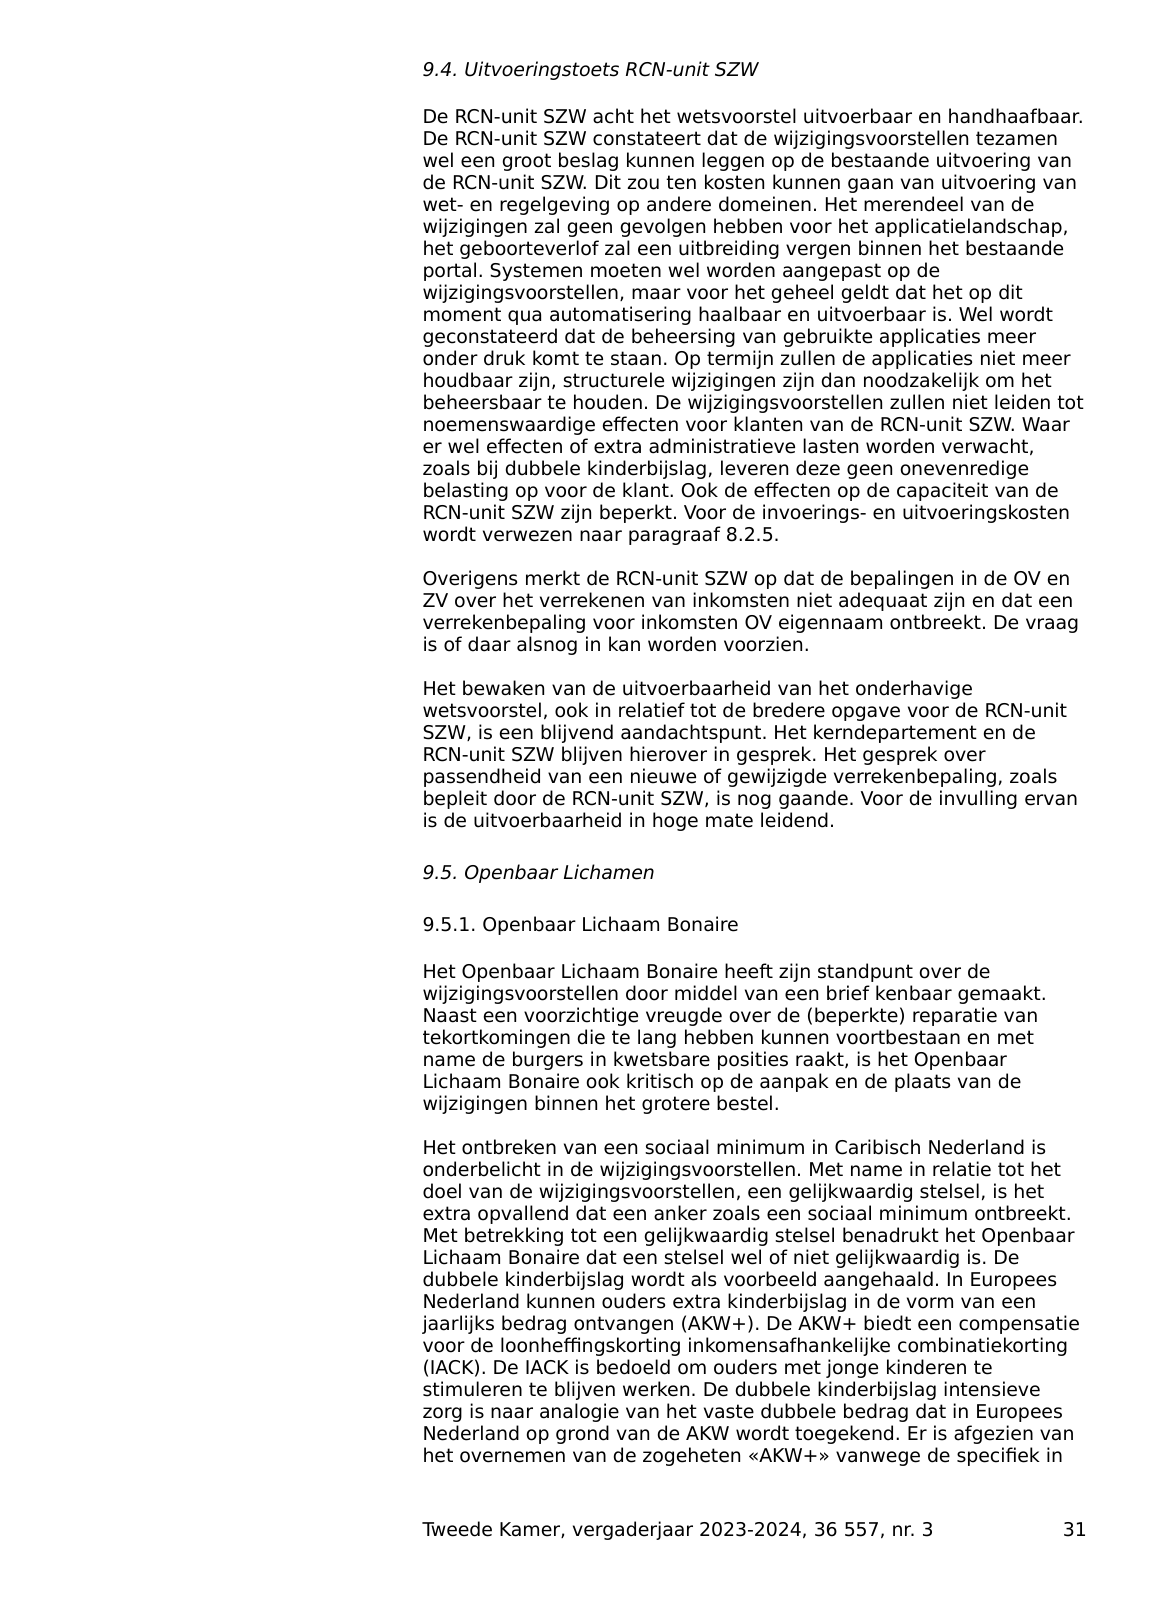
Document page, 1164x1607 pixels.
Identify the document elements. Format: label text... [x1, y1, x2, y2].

subtitle 9.4. Uitvoeringstoets RCN-unit SZW [422, 59, 1087, 81]
text De RCN-unit SZW acht het wetsvoorstel uitvoerbaar en handhaafbaar. De RCN-unit SZW constateert dat de wijzigingsvoorstellen tezamen wel een groot beslag kunnen leggen op de bestaande uitvoering van de RCN-unit SZW. Dit zou ten kosten kunnen gaan van uitvoering van wet- en regelgeving op andere domeinen. Het merendeel van de wijzigingen zal geen gevolgen hebben voor het applicatielandschap, het geboorteverlof zal een uitbreiding vergen binnen het bestaande portal. Systemen moeten wel worden aangepast op de wijzigingsvoorstellen, maar voor het geheel geldt dat het op dit moment qua automatisering haalbaar en uitvoerbaar is. Wel wordt geconstateerd dat de beheersing van gebruikte applicaties meer onder druk komt te staan. Op termijn zullen de applicaties niet meer houdbaar zijn, structurele wijzigingen zijn dan noodzakelijk om het beheersbaar te houden. De wijzigingsvoorstellen zullen niet leiden tot noemenswaardige effecten voor klanten van de RCN-unit SZW. Waar er wel effecten of extra administratieve lasten worden verwacht, zoals bij dubbele kinderbijslag, leveren deze geen onevenredige belasting op voor de klant. Ook de effecten op de capaciteit van de RCN-unit SZW zijn beperkt. Voor de invoerings- en uitvoeringskosten wordt verwezen naar paragraaf 8.2.5. [422, 106, 1087, 546]
text Overigens merkt de RCN-unit SZW op dat de bepalingen in de OV en ZV over het verrekenen van inkomsten niet adequaat zijn en dat een verrekenbepaling voor inkomsten OV eigennaam ontbreekt. De vraag is of daar alsnog in kan worden voorzien. [422, 568, 1087, 656]
text Het ontbreken van een sociaal minimum in Caribisch Nederland is onderbelicht in de wijzigingsvoorstellen. Met name in relatie tot het doel van de wijzigingsvoorstellen, een gelijkwaardig stelsel, is het extra opvallend dat een anker zoals een sociaal minimum ontbreekt. Met betrekking tot een gelijkwaardig stelsel benadrukt het Openbaar Lichaam Bonaire dat een stelsel wel of niet gelijkwaardig is. De dubbele kinderbijslag wordt als voorbeeld aangehaald. In Europees Nederland kunnen ouders extra kinderbijslag in de vorm van een jaarlijks bedrag ontvangen (AKW+). De AKW+ biedt een compensatie voor de loonheffingskorting inkomensafhankelijke combinatiekorting (IACK). De IACK is bedoeld om ouders met jonge kinderen te stimuleren te blijven werken. De dubbele kinderbijslag intensieve zorg is naar analogie van het vaste dubbele bedrag dat in Europees Nederland op grond van de AKW wordt toegekend. Er is afgezien van het overnemen van de zogeheten «AKW+» vanwege de specifiek in [422, 1137, 1087, 1466]
text Het bewaken van de uitvoerbaarheid van het onderhavige wetsvoorstel, ook in relatief tot de bredere opgave voor de RCN-unit SZW, is een blijvend aandachtspunt. Het kerndepartement en de RCN-unit SZW blijven hierover in gesprek. Het gesprek over passendheid van een nieuwe of gewijzigde verrekenbepaling, zoals bepleit door de RCN-unit SZW, is nog gaande. Voor de invulling ervan is de uitvoerbaarheid in hoge mate leidend. [422, 678, 1087, 832]
subtitle 9.5. Openbaar Lichamen [422, 862, 1087, 884]
subtitle 9.5.1. Openbaar Lichaam Bonaire [422, 914, 1087, 936]
text Het Openbaar Lichaam Bonaire heeft zijn standpunt over de wijzigingsvoorstellen door middel van een brief kenbaar gemaakt. Naast een voorzichtige vreugde over de (beperkte) reparatie van tekortkomingen die te lang hebben kunnen voortbestaan en met name de burgers in kwetsbare posities raakt, is het Openbaar Lichaam Bonaire ook kritisch op de aanpak en de plaats van de wijzigingen binnen het grotere bestel. [422, 961, 1087, 1114]
